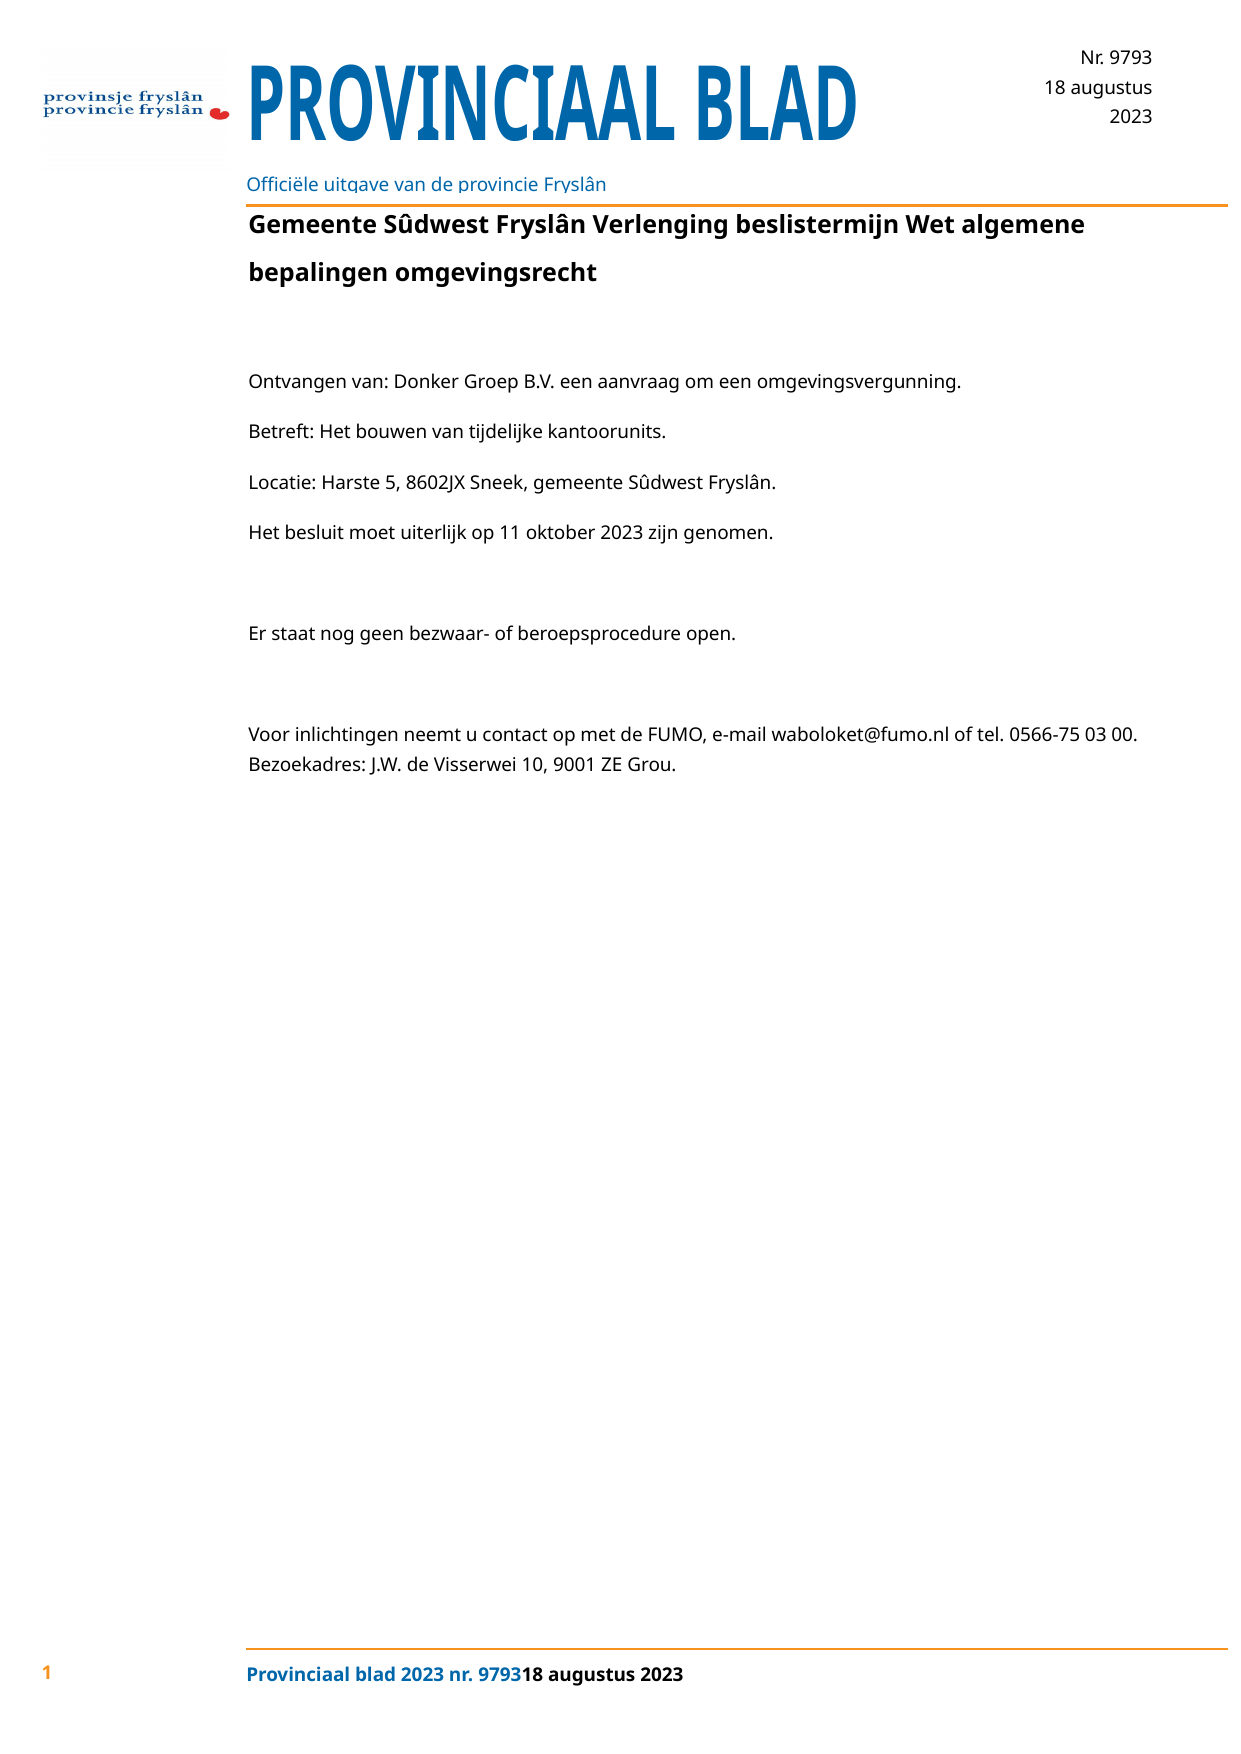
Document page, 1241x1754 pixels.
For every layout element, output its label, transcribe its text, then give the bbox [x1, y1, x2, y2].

text Er staat nog geen bezwaar- of beroepsprocedure open. [248, 620, 1152, 646]
text Het besluit moet uiterlijk op 11 oktober 2023 zijn genomen. [248, 519, 1152, 545]
text Voor inlichtingen neemt u contact op met de FUMO, e-mail waboloket@fumo.nl of tel. 0566-75 03 00. Bezoekadres: J.W. de Visserwei 10, 9001 ZE Grou. [248, 721, 1152, 777]
text Ontvangen van: Donker Groep B.V. een aanvraag om een omgevingsvergunning. [248, 368, 1152, 394]
text Gemeente Sûdwest Fryslân Verlenging beslistermijn Wet algemene bepalingen omgevingsrecht [248, 207, 1152, 288]
text Betreft: Het bouwen van tijdelijke kantoorunits. [248, 419, 1152, 444]
text Locatie: Harste 5, 8602JX Sneek, gemeente Sûdwest Fryslân. [248, 469, 1152, 495]
picture [41, 47, 231, 172]
